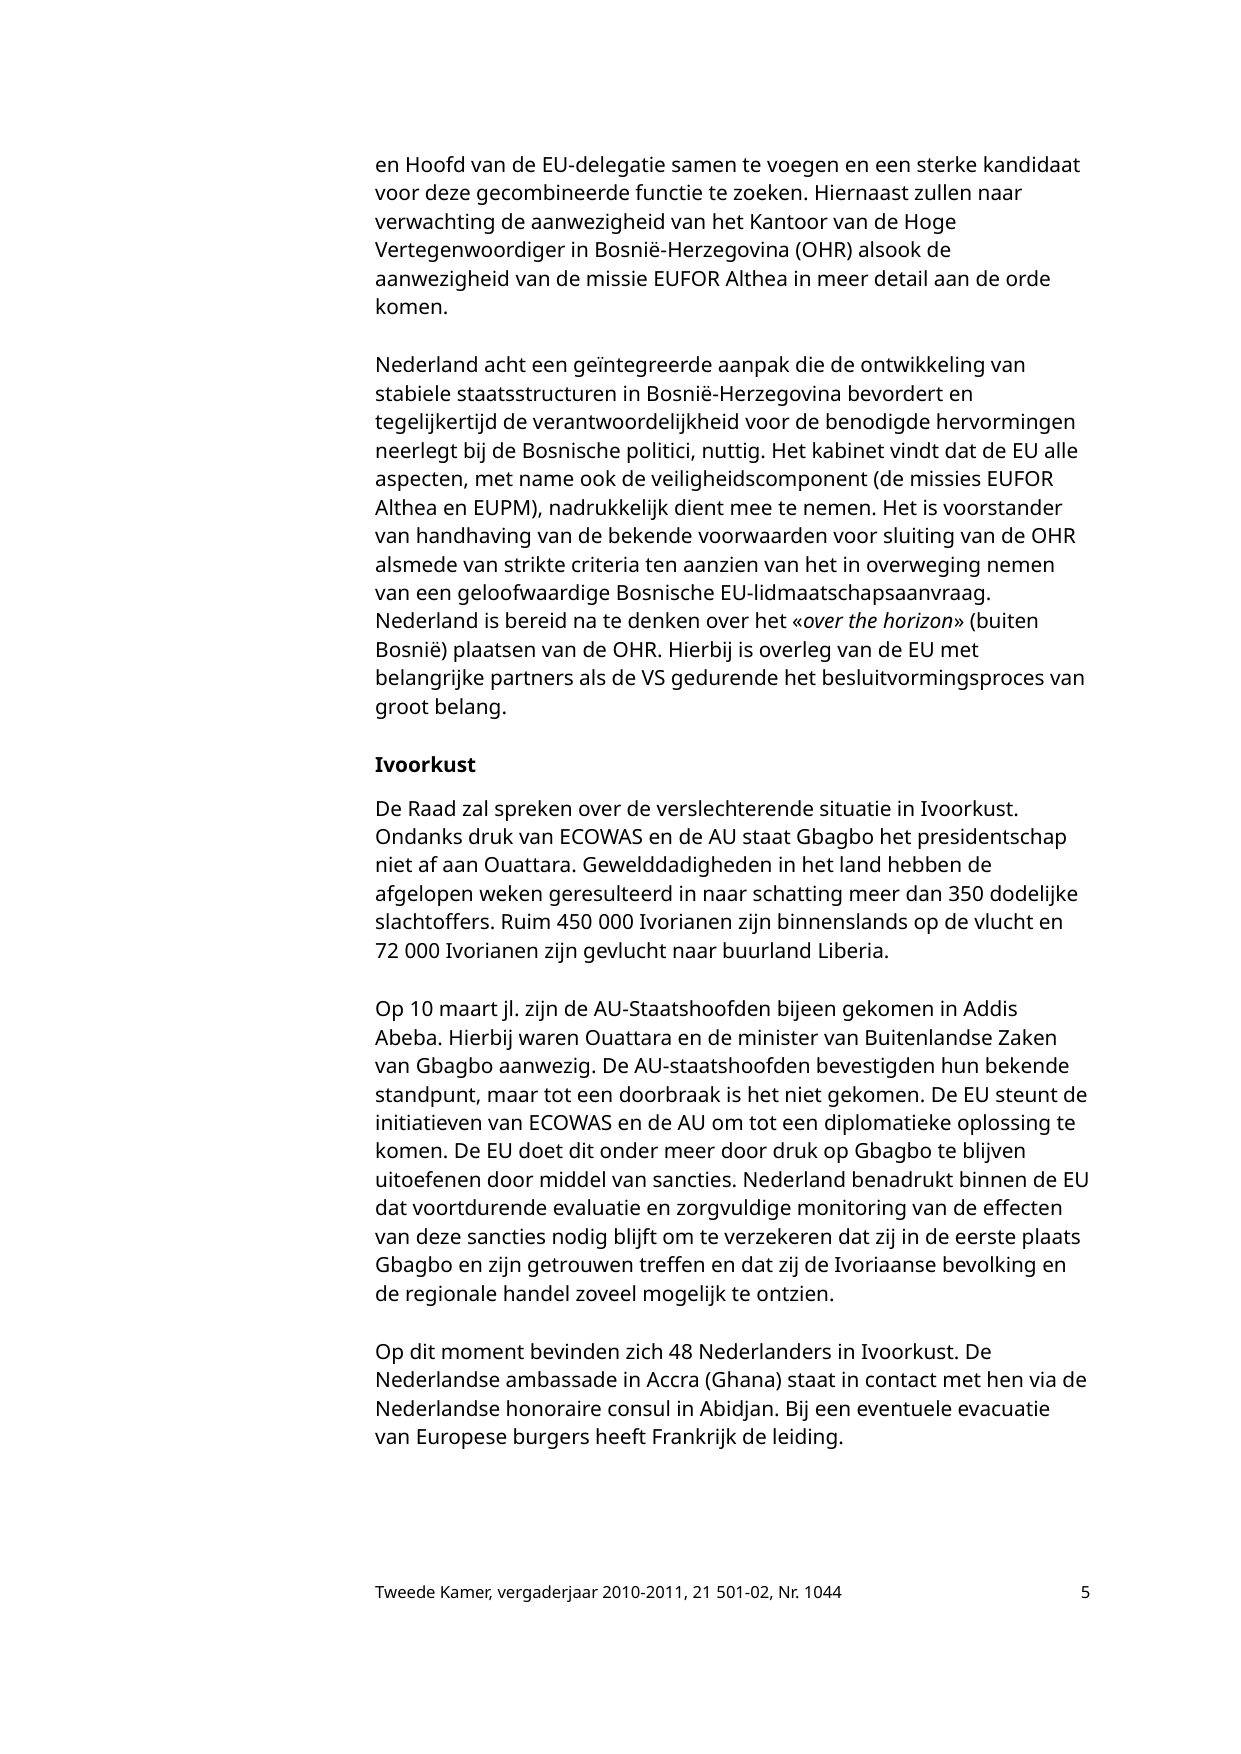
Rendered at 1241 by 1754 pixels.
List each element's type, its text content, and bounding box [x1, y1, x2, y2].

text en Hoofd van de EU-delegatie samen te voegen en een sterke kandidaat voor deze gecombineerde functie te zoeken. Hiernaast zullen naar verwachting de aanwezigheid van het Kantoor van de Hoge Vertegenwoordiger in Bosnië-Herzegovina (OHR) alsook de aanwezigheid van de missie EUFOR Althea in meer detail aan de orde komen. [375, 150, 1090, 321]
text Op dit moment bevinden zich 48 Nederlanders in Ivoorkust. De Nederlandse ambassade in Accra (Ghana) staat in contact met hen via de Nederlandse honoraire consul in Abidjan. Bij een eventuele evacuatie van Europese burgers heeft Frankrijk de leiding. [375, 1337, 1090, 1451]
text De Raad zal spreken over de verslechterende situatie in Ivoorkust. Ondanks druk van ECOWAS en de AU staat Gbagbo het presidentschap niet af aan Ouattara. Gewelddadigheden in het land hebben de afgelopen weken geresulteerd in naar schatting meer dan 350 dodelijke slachtoffers. Ruim 450 000 Ivorianen zijn binnenslands op de vlucht en 72 000 Ivorianen zijn gevlucht naar buurland Liberia. [375, 794, 1090, 964]
text Ivoorkust [375, 750, 1090, 779]
text Op 10 maart jl. zijn de AU-Staatshoofden bijeen gekomen in Addis Abeba. Hierbij waren Ouattara en de minister van Buitenlandse Zaken van Gbagbo aanwezig. De AU-staatshoofden bevestigden hun bekende standpunt, maar tot een doorbraak is het niet gekomen. De EU steunt de initiatieven van ECOWAS en de AU om tot een diplomatieke oplossing te komen. De EU doet dit onder meer door druk op Gbagbo te blijven uitoefenen door middel van sancties. Nederland benadrukt binnen de EU dat voortdurende evaluatie en zorgvuldige monitoring van de effecten van deze sancties nodig blijft om te verzekeren dat zij in de eerste plaats Gbagbo en zijn getrouwen treffen en dat zij de Ivoriaanse bevolking en de regionale handel zoveel mogelijk te ontzien. [375, 994, 1090, 1307]
text Nederland acht een geïntegreerde aanpak die de ontwikkeling van stabiele staatsstructuren in Bosnië-Herzegovina bevordert en tegelijkertijd de verantwoordelijkheid voor de benodigde hervormingen neerlegt bij de Bosnische politici, nuttig. Het kabinet vindt dat de EU alle aspecten, met name ook de veiligheidscomponent (de missies EUFOR Althea en EUPM), nadrukkelijk dient mee te nemen. Het is voorstander van handhaving van de bekende voorwaarden voor sluiting van de OHR alsmede van strikte criteria ten aanzien van het in overweging nemen van een geloofwaardige Bosnische EU-lidmaatschapsaanvraag. Nederland is bereid na te denken over het «over the horizon» (buiten Bosnië) plaatsen van de OHR. Hierbij is overleg van de EU met belangrijke partners als de VS gedurende het besluitvormingsproces van groot belang. [375, 351, 1090, 720]
